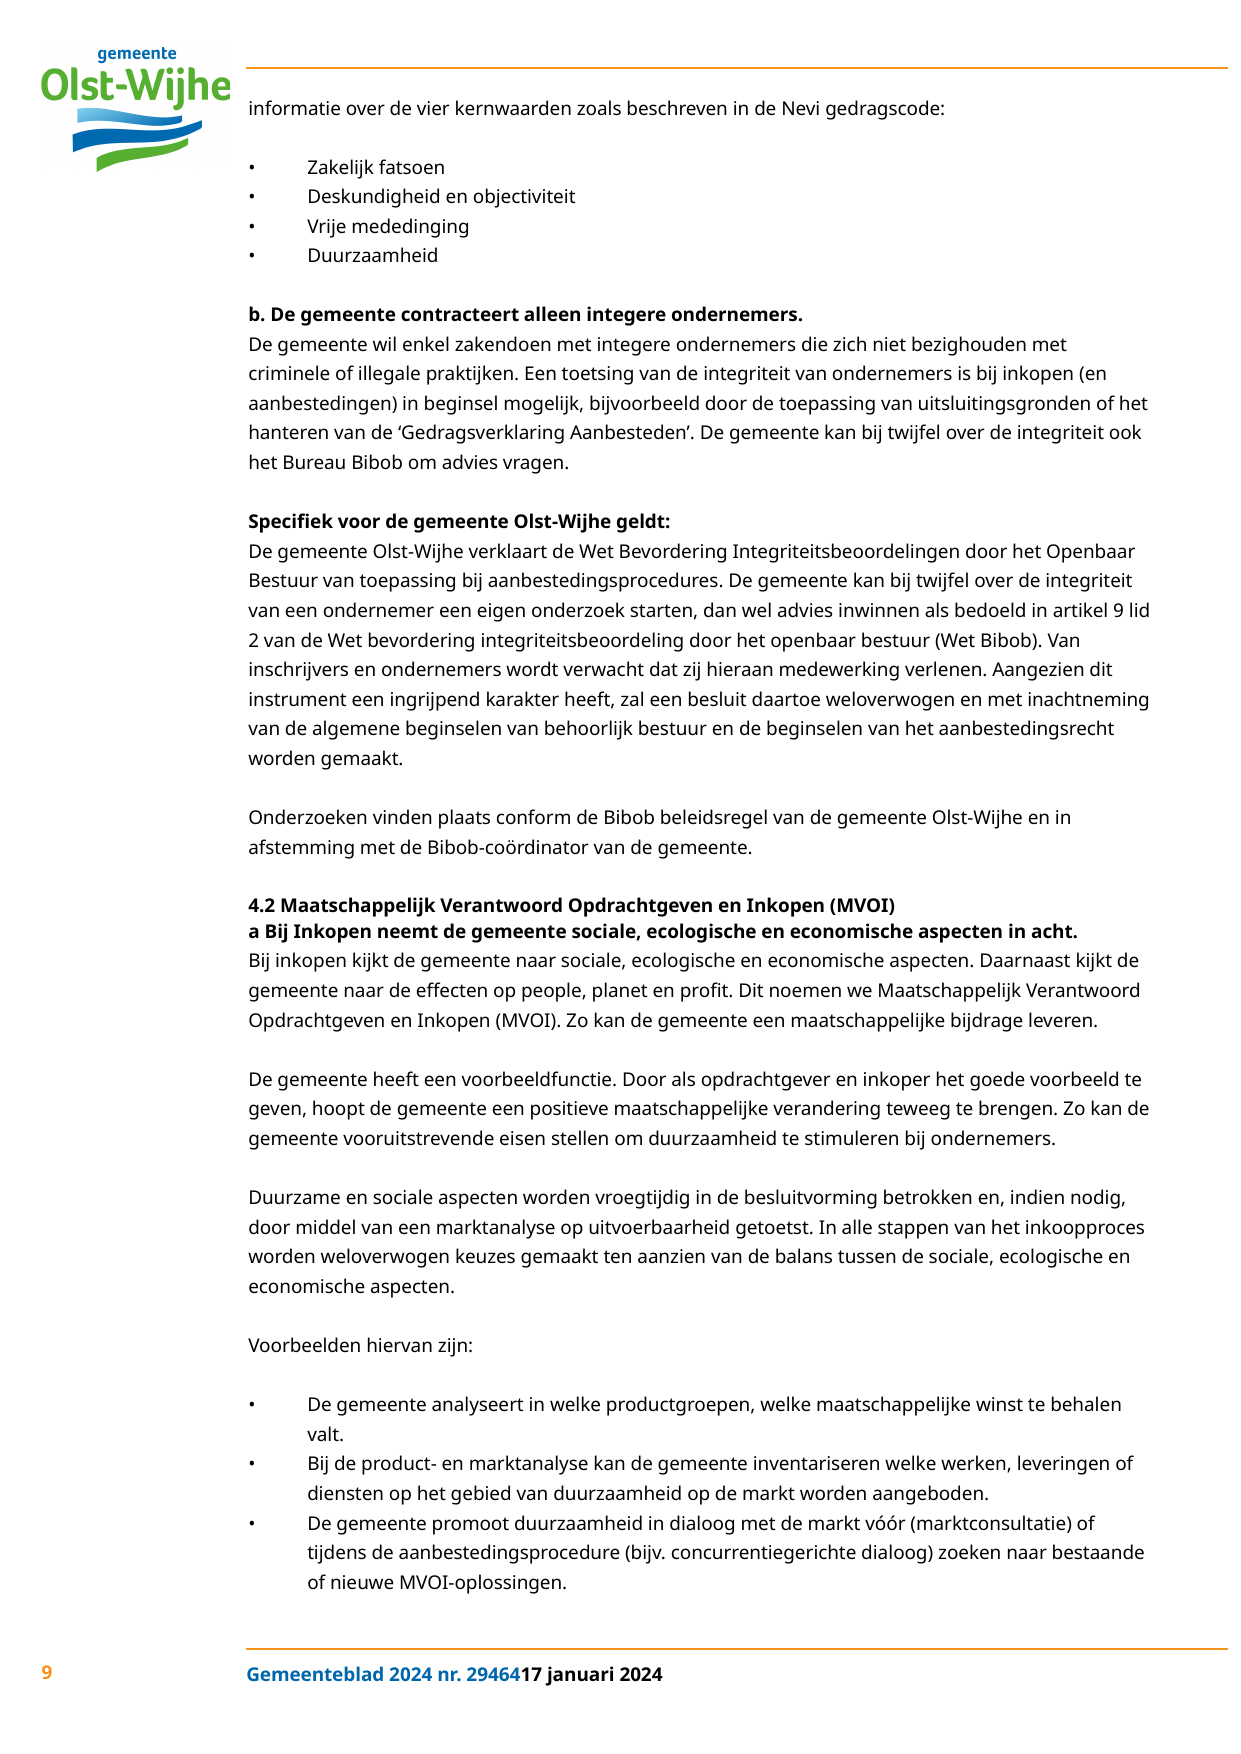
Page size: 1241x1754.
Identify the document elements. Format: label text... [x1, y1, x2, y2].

text b. De gemeente contracteert alleen integere ondernemers. [248, 301, 1152, 327]
list Bij de product- en marktanalyse kan de gemeente inventariseren welke werken, leveringen of diensten op het gebied van duurzaamheid op de markt worden aangeboden. [248, 1451, 1152, 1506]
text a Bij Inkopen neemt de gemeente sociale, ecologische en economische aspecten in acht. [248, 918, 1152, 944]
text Bij inkopen kijkt de gemeente naar sociale, ecologische en economische aspecten. Daarnaast kijkt de gemeente naar de effecten op people, planet en profit. Dit noemen we Maatschappelijk Verantwoord Opdrachtgeven en Inkopen (MVOI). Zo kan de gemeente een maatschappelijke bijdrage leveren. [248, 948, 1152, 1033]
text De gemeente heeft een voorbeeldfunctie. Door als opdrachtgever en inkoper het goede voorbeeld te geven, hoopt de gemeente een positieve maatschappelijke verandering teweeg te brengen. Zo kan de gemeente vooruitstrevende eisen stellen om duurzaamheid te stimuleren bij ondernemers. [248, 1066, 1152, 1151]
list De gemeente promoot duurzaamheid in dialoog met de markt vóór (marktconsultatie) of tijdens de aanbestedingsprocedure (bijv. concurrentiegerichte dialoog) zoeken naar bestaande of nieuwe MVOI-oplossingen. [248, 1510, 1152, 1595]
text De gemeente wil enkel zakendoen met integere ondernemers die zich niet bezighouden met criminele of illegale praktijken. Een toetsing van de integriteit van ondernemers is bij inkopen (en aanbestedingen) in beginsel mogelijk, bijvoorbeeld door de toepassing van uitsluitingsgronden of het hanteren van de ‘Gedragsverklaring Aanbesteden’. De gemeente kan bij twijfel over de integriteit ook het Bureau Bibob om advies vragen. [248, 331, 1152, 475]
picture [41, 47, 231, 172]
text Voorbeelden hiervan zijn: [248, 1332, 1152, 1358]
table_header informatie over de vier kernwaarden zoals beschreven in de Nevi gedragscode: Zakelijk fatsoen Deskundigheid en objectiviteit Vrije mededinging Duurzaamheid [248, 95, 1152, 268]
text Duurzame en sociale aspecten worden vroegtijdig in de besluitvorming betrokken en, indien nodig, door middel van een marktanalyse op uitvoerbaarheid getoetst. In alle stappen van het inkoopproces worden weloverwogen keuzes gemaakt ten aanzien van de balans tussen de sociale, ecologische en economische aspecten. [248, 1184, 1152, 1299]
text 4.2 Maatschappelijk Verantwoord Opdrachtgeven en Inkopen (MVOI) [248, 892, 1152, 918]
table_header Specifiek voor de gemeente Olst-Wijhe geldt: De gemeente Olst-Wijhe verklaart de Wet Bevordering Integriteitsbeoordelingen door het Openbaar Bestuur van toepassing bij aanbestedingsprocedures. De gemeente kan bij twijfel over de integriteit van een ondernemer een eigen onderzoek starten, dan wel advies inwinnen als bedoeld in artikel 9 lid 2 van de Wet bevordering integriteitsbeoordeling door het openbaar bestuur (Wet Bibob). Van inschrijvers en ondernemers wordt verwacht dat zij hieraan medewerking verlenen. Aangezien dit instrument een ingrijpend karakter heeft, zal een besluit daartoe weloverwogen en met inachtneming van de algemene beginselen van behoorlijk bestuur en de beginselen van het aanbestedingsrecht worden gemaakt. Onderzoeken vinden plaats conform de Bibob beleidsregel van de gemeente Olst-Wijhe en in afstemming met de Bibob-coördinator van de gemeente. [248, 509, 1152, 859]
list De gemeente analyseert in welke productgroepen, welke maatschappelijke winst te behalen valt. [248, 1391, 1152, 1447]
